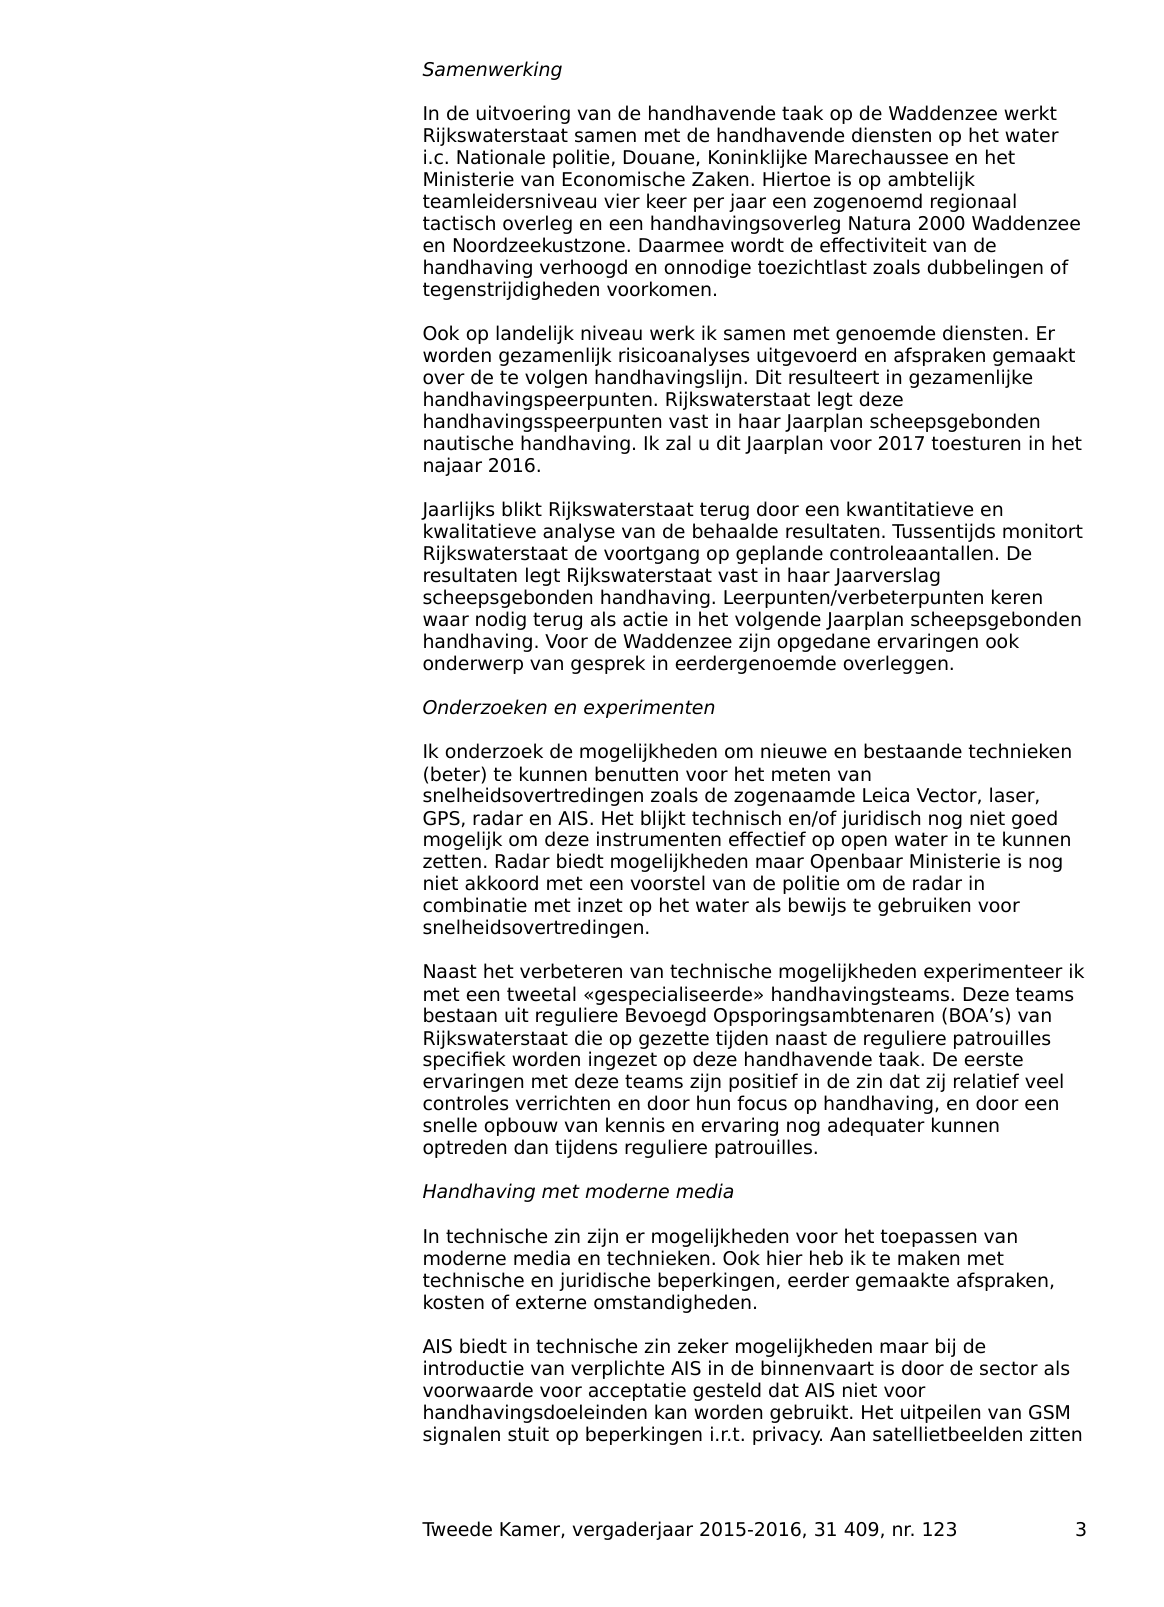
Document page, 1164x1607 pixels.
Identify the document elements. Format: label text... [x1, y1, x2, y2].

subtitle Samenwerking [422, 59, 1087, 81]
subtitle Handhaving met moderne media [422, 1181, 1087, 1203]
text In de uitvoering van de handhavende taak op de Waddenzee werkt Rijkswaterstaat samen met de handhavende diensten op het water i.c. Nationale politie, Douane, Koninklijke Marechaussee en het Ministerie van Economische Zaken. Hiertoe is op ambtelijk teamleidersniveau vier keer per jaar een zogenoemd regionaal tactisch overleg en een handhavingsoverleg Natura 2000 Waddenzee en Noordzeekustzone. Daarmee wordt de effectiviteit van de handhaving verhoogd en onnodige toezichtlast zoals dubbelingen of tegenstrijdigheden voorkomen. [422, 103, 1087, 301]
text AIS biedt in technische zin zeker mogelijkheden maar bij de introductie van verplichte AIS in de binnenvaart is door de sector als voorwaarde voor acceptatie gesteld dat AIS niet voor handhavingsdoeleinden kan worden gebruikt. Het uitpeilen van GSM signalen stuit op beperkingen i.r.t. privacy. Aan satellietbeelden zitten [422, 1336, 1087, 1446]
text Naast het verbeteren van technische mogelijkheden experimenteer ik met een tweetal «gespecialiseerde» handhavingsteams. Deze teams bestaan uit reguliere Bevoegd Opsporingsambtenaren (BOA’s) van Rijkswaterstaat die op gezette tijden naast de reguliere patrouilles specifiek worden ingezet op deze handhavende taak. De eerste ervaringen met deze teams zijn positief in de zin dat zij relatief veel controles verrichten en door hun focus op handhaving, en door een snelle opbouw van kennis en ervaring nog adequater kunnen optreden dan tijdens reguliere patrouilles. [422, 961, 1087, 1159]
text Ook op landelijk niveau werk ik samen met genoemde diensten. Er worden gezamenlijk risicoanalyses uitgevoerd en afspraken gemaakt over de te volgen handhavingslijn. Dit resulteert in gezamenlijke handhavingspeerpunten. Rijkswaterstaat legt deze handhavingsspeerpunten vast in haar Jaarplan scheepsgebonden nautische handhaving. Ik zal u dit Jaarplan voor 2017 toesturen in het najaar 2016. [422, 323, 1087, 477]
text Jaarlijks blikt Rijkswaterstaat terug door een kwantitatieve en kwalitatieve analyse van de behaalde resultaten. Tussentijds monitort Rijkswaterstaat de voortgang op geplande controleaantallen. De resultaten legt Rijkswaterstaat vast in haar Jaarverslag scheepsgebonden handhaving. Leerpunten/verbeterpunten keren waar nodig terug als actie in het volgende Jaarplan scheepsgebonden handhaving. Voor de Waddenzee zijn opgedane ervaringen ook onderwerp van gesprek in eerdergenoemde overleggen. [422, 499, 1087, 675]
text Ik onderzoek de mogelijkheden om nieuwe en bestaande technieken (beter) te kunnen benutten voor het meten van snelheidsovertredingen zoals de zogenaamde Leica Vector, laser, GPS, radar en AIS. Het blijkt technisch en/of juridisch nog niet goed mogelijk om deze instrumenten effectief op open water in te kunnen zetten. Radar biedt mogelijkheden maar Openbaar Ministerie is nog niet akkoord met een voorstel van de politie om de radar in combinatie met inzet op het water als bewijs te gebruiken voor snelheidsovertredingen. [422, 741, 1087, 939]
subtitle Onderzoeken en experimenten [422, 697, 1087, 719]
text In technische zin zijn er mogelijkheden voor het toepassen van moderne media en technieken. Ook hier heb ik te maken met technische en juridische beperkingen, eerder gemaakte afspraken, kosten of externe omstandigheden. [422, 1226, 1087, 1313]
